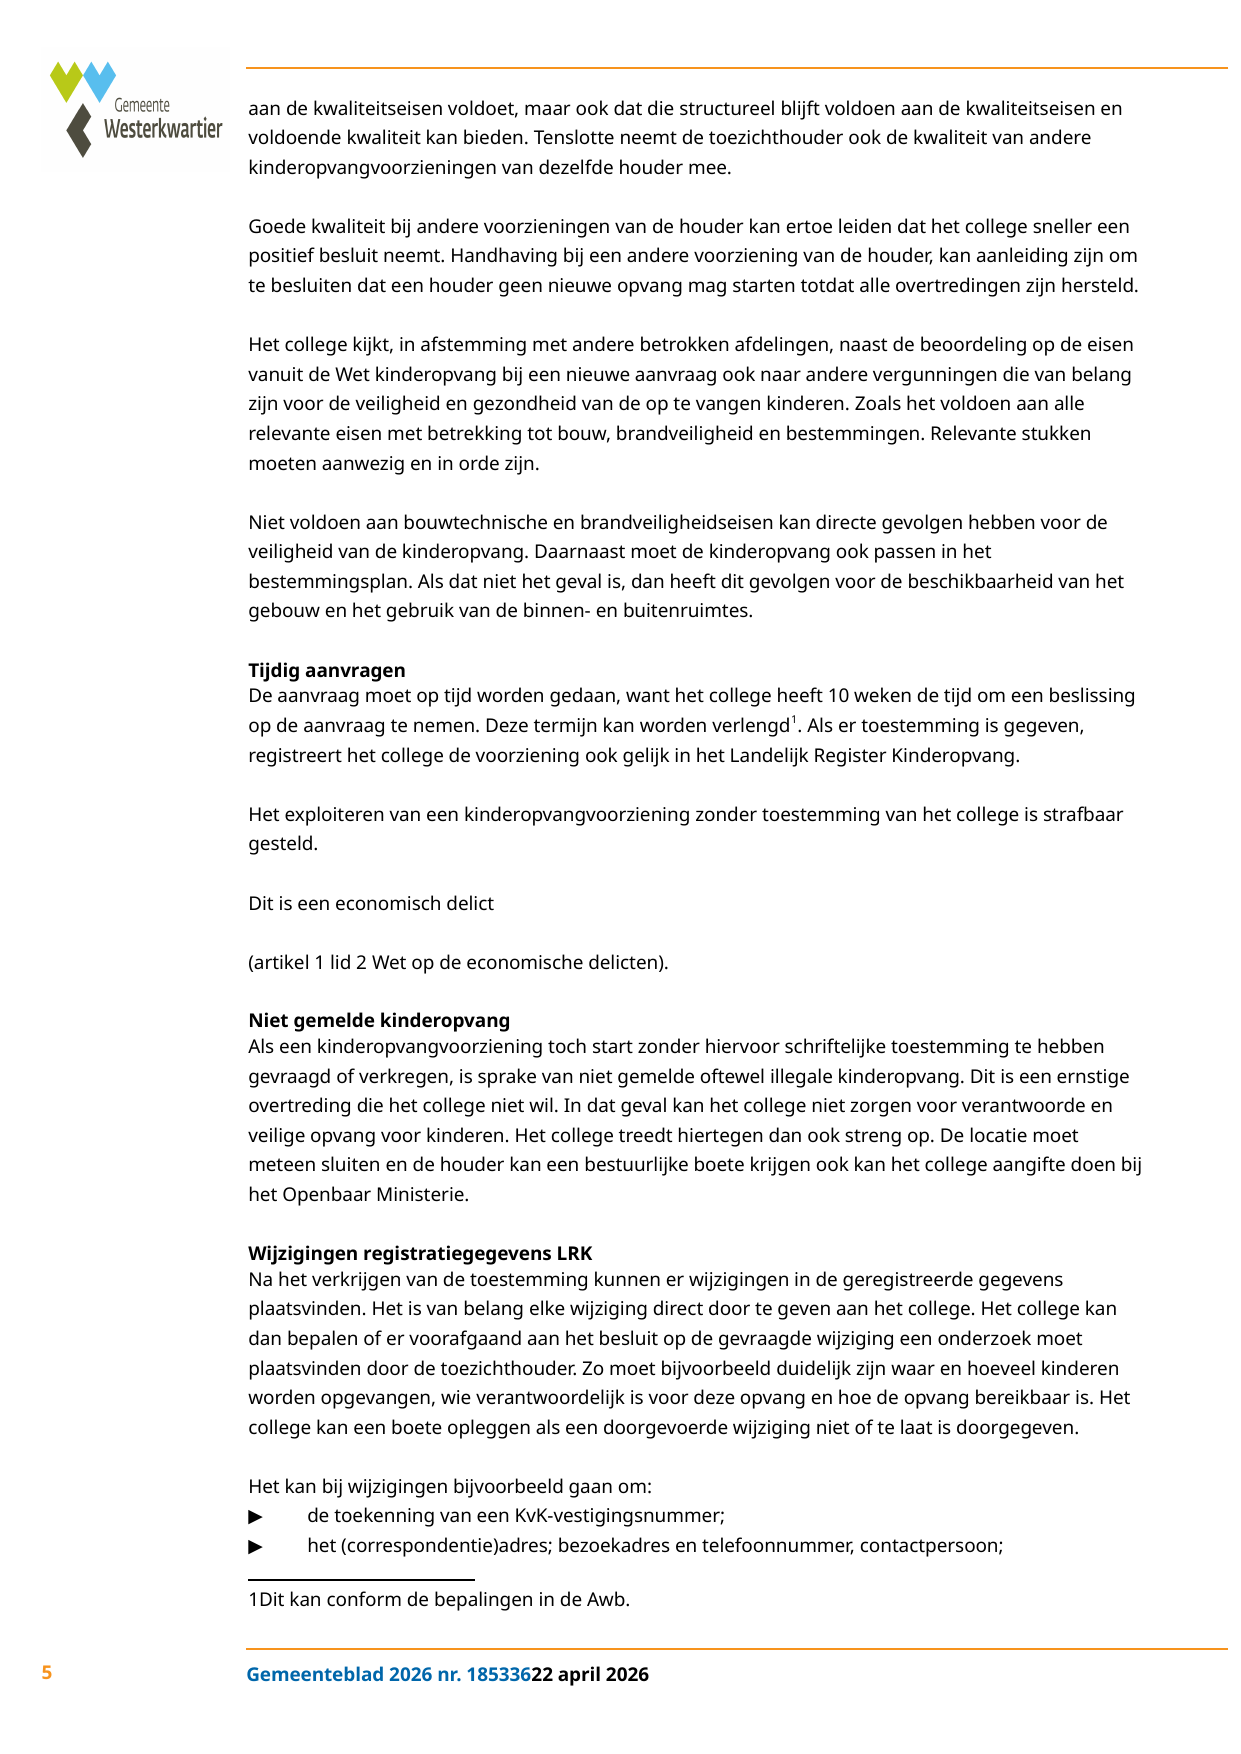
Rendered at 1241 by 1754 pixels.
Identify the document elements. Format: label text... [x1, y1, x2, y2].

text aan de kwaliteitseisen voldoet, maar ook dat die structureel blijft voldoen aan de kwaliteitseisen en voldoende kwaliteit kan bieden. Tenslotte neemt de toezichthouder ook de kwaliteit van andere kinderopvangvoorzieningen van dezelfde houder mee. [248, 95, 1152, 180]
text Tijdig aanvragen [248, 657, 1152, 683]
text Het college kijkt, in afstemming met andere betrokken afdelingen, naast de beoordeling op de eisen vanuit de Wet kinderopvang bij een nieuwe aanvraag ook naar andere vergunningen die van belang zijn voor de veiligheid en gezondheid van de op te vangen kinderen. Zoals het voldoen aan alle relevante eisen met betrekking tot bouw, brandveiligheid en bestemmingen. Relevante stukken moeten aanwezig en in orde zijn. [248, 331, 1152, 476]
text Het kan bij wijzigingen bijvoorbeeld gaan om: [248, 1473, 1152, 1499]
table_header Het exploiteren van een kinderopvangvoorziening zonder toestemming van het college is strafbaar gesteld. Dit is een economisch delict (artikel 1 lid 2 Wet op de economische delicten). [248, 801, 1152, 975]
text De aanvraag moet op tijd worden gedaan, want het college heeft 10 weken de tijd om een beslissing op de aanvraag te nemen. Deze termijn kan worden verlengd. Als er toestemming is gegeven, registreert het college de voorziening ook gelijk in het Landelijk Register Kinderopvang. [248, 683, 1152, 767]
list het (correspondentie)adres; bezoekadres en telefoonnummer, contactpersoon; [248, 1532, 1152, 1558]
list de toekenning van een KvK-vestigingsnummer; [248, 1503, 1152, 1528]
text Niet gemelde kinderopvang [248, 1007, 1152, 1033]
text Wijzigingen registratiegegevens LRK [248, 1240, 1152, 1266]
text Goede kwaliteit bij andere voorzieningen van de houder kan ertoe leiden dat het college sneller een positief besluit neemt. Handhaving bij een andere voorziening van de houder, kan aanleiding zijn om te besluiten dat een houder geen nieuwe opvang mag starten totdat alle overtredingen zijn hersteld. [248, 213, 1152, 298]
text Als een kinderopvangvoorziening toch start zonder hiervoor schriftelijke toestemming te hebben gevraagd of verkregen, is sprake van niet gemelde oftewel illegale kinderopvang. Dit is een ernstige overtreding die het college niet wil. In dat geval kan het college niet zorgen voor verantwoorde en veilige opvang voor kinderen. Het college treedt hiertegen dan ook streng op. De locatie moet meteen sluiten en de houder kan een bestuurlijke boete krijgen ook kan het college aangifte doen bij het Openbaar Ministerie. [248, 1033, 1152, 1207]
text Niet voldoen aan bouwtechnische en brandveiligheidseisen kan directe gevolgen hebben voor de veiligheid van de kinderopvang. Daarnaast moet de kinderopvang ook passen in het bestemmingsplan. Als dat niet het geval is, dan heeft dit gevolgen voor de beschikbaarheid van het gebouw en het gebruik van de binnen- en buitenruimtes. [248, 509, 1152, 623]
text Na het verkrijgen van de toestemming kunnen er wijzigingen in de geregistreerde gegevens plaatsvinden. Het is van belang elke wijziging direct door te geven aan het college. Het college kan dan bepalen of er voorafgaand aan het besluit op de gevraagde wijziging een onderzoek moet plaatsvinden door de toezichthouder. Zo moet bijvoorbeeld duidelijk zijn waar en hoeveel kinderen worden opgevangen, wie verantwoordelijk is voor deze opvang en hoe de opvang bereikbaar is. Het college kan een boete opleggen als een doorgevoerde wijziging niet of te laat is doorgegeven. [248, 1266, 1152, 1440]
text Dit kan conform de bepalingen in de Awb. [248, 1586, 1152, 1612]
picture [41, 47, 231, 172]
